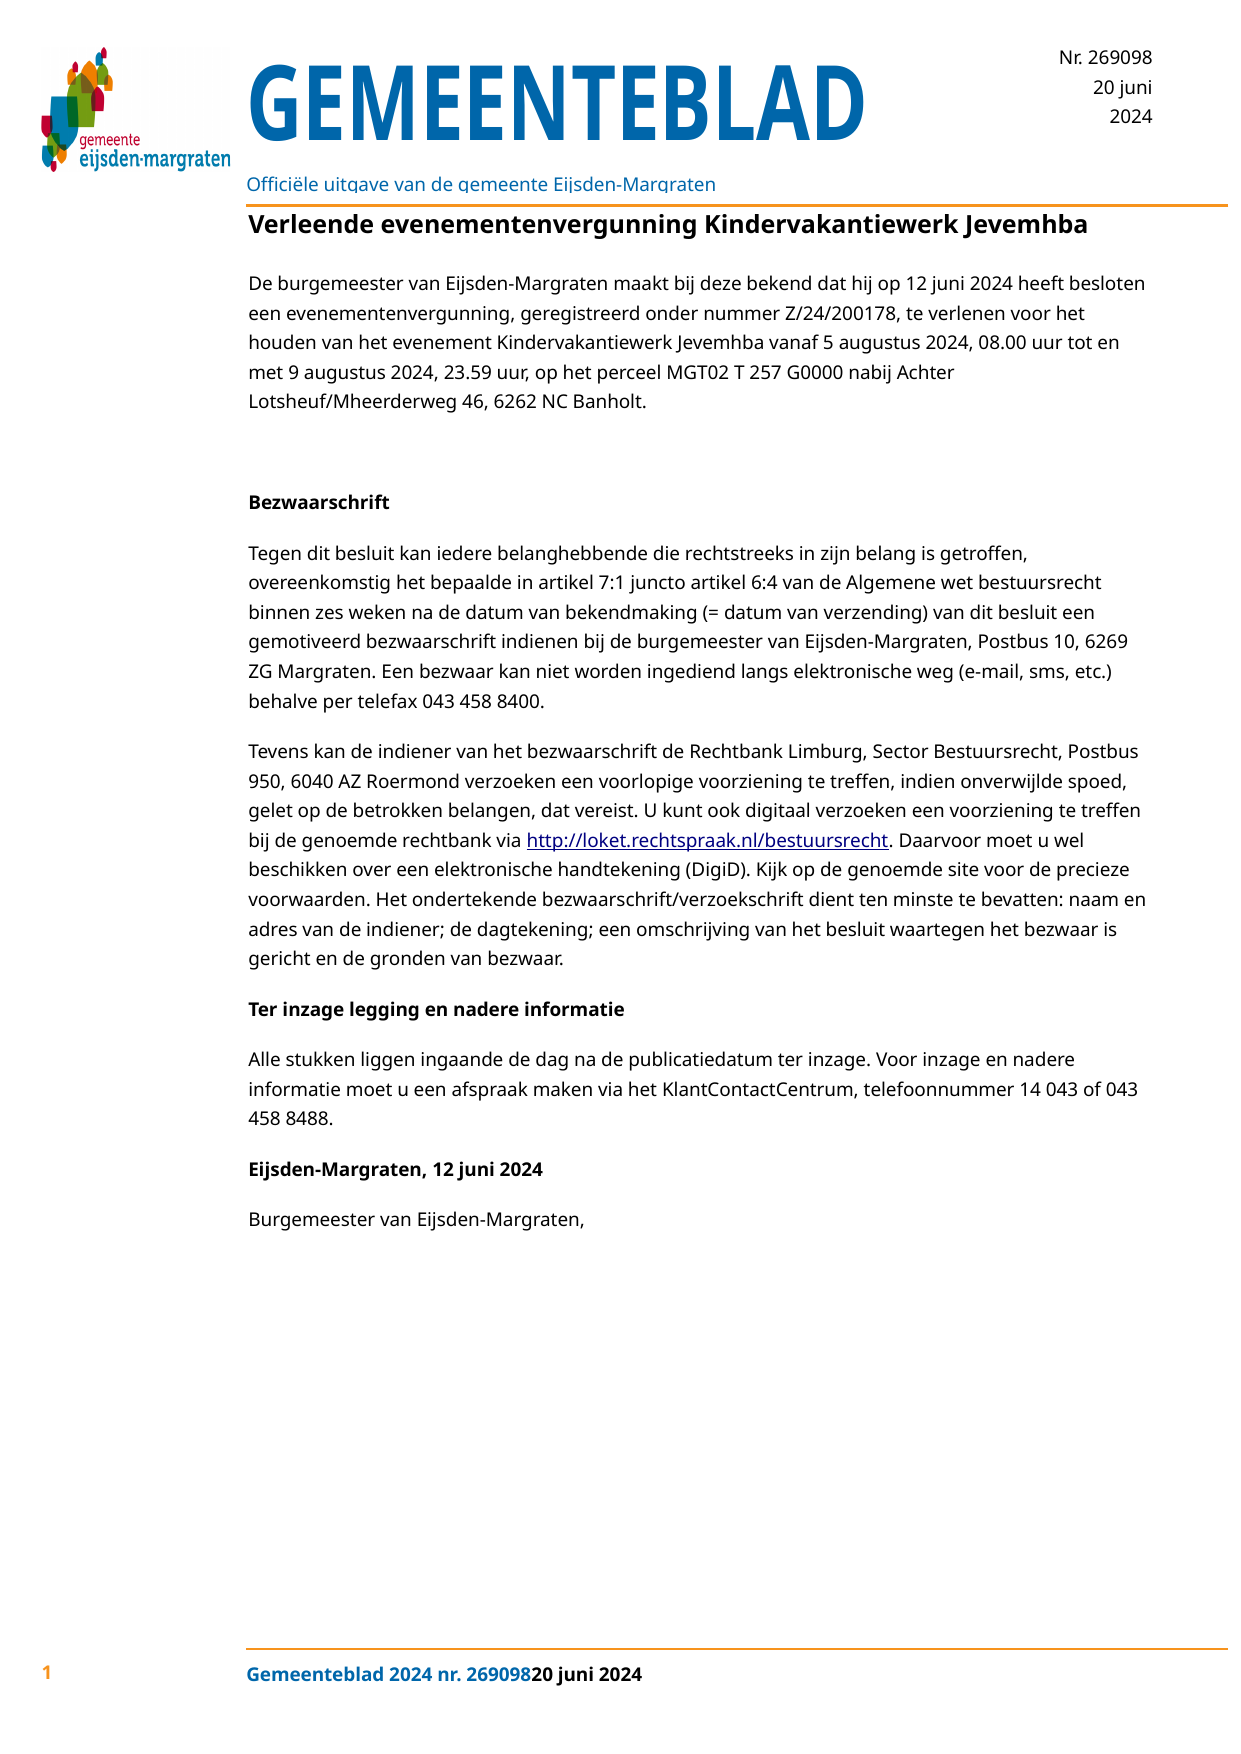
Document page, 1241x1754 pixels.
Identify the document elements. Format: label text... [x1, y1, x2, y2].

text Tevens kan de indiener van het bezwaarschrift de Rechtbank Limburg, Sector Bestuursrecht, Postbus 950, 6040 AZ Roermond verzoeken een voorlopige voorziening te treffen, indien onverwijlde spoed, gelet op de betrokken belangen, dat vereist. U kunt ook digitaal verzoeken een voorziening te treffen bij de genoemde rechtbank via http://loket.rechtspraak.nl/bestuursrecht. Daarvoor moet u wel beschikken over een elektronische handtekening (DigiD). Kijk op de genoemde site voor de precieze voorwaarden. Het ondertekende bezwaarschrift/verzoekschrift dient ten minste te bevatten: naam en adres van de indiener; de dagtekening; een omschrijving van het besluit waartegen het bezwaar is gericht en de gronden van bezwaar. [248, 738, 1152, 971]
text Eijsden-Margraten, 12 juni 2024 [248, 1156, 1152, 1181]
text De burgemeester van Eijsden-Margraten maakt bij deze bekend dat hij op 12 juni 2024 heeft besloten een evenementenvergunning, geregistreerd onder nummer Z/24/200178, te verlenen voor het houden van het evenement Kindervakantiewerk Jevemhba vanaf 5 augustus 2024, 08.00 uur tot en met 9 augustus 2024, 23.59 uur, op het perceel MGT02 T 257 G0000 nabij Achter Lotsheuf/Mheerderweg 46, 6262 NC Banholt. [248, 270, 1152, 414]
text Tegen dit besluit kan iedere belanghebbende die rechtstreeks in zijn belang is getroffen, overeenkomstig het bepaalde in artikel 7:1 juncto artikel 6:4 van de Algemene wet bestuursrecht binnen zes weken na de datum van bekendmaking (= datum van verzending) van dit besluit een gemotiveerd bezwaarschrift indienen bij de burgemeester van Eijsden-Margraten, Postbus 10, 6269 ZG Margraten. Een bezwaar kan niet worden ingediend langs elektronische weg (e-mail, sms, etc.) behalve per telefax 043 458 8400. [248, 540, 1152, 713]
text Ter inzage legging en nadere informatie [248, 996, 1152, 1021]
text Verleende evenementenvergunning Kindervakantiewerk Jevemhba [248, 207, 1152, 241]
text Burgemeester van Eijsden-Margraten, [248, 1206, 1152, 1232]
text Bezwaarschrift [248, 489, 1152, 515]
text Alle stukken liggen ingaande de dag na de publicatiedatum ter inzage. Voor inzage en nadere informatie moet u een afspraak maken via het KlantContactCentrum, telefoonnummer 14 043 of 043 458 8488. [248, 1046, 1152, 1131]
picture [41, 47, 231, 172]
